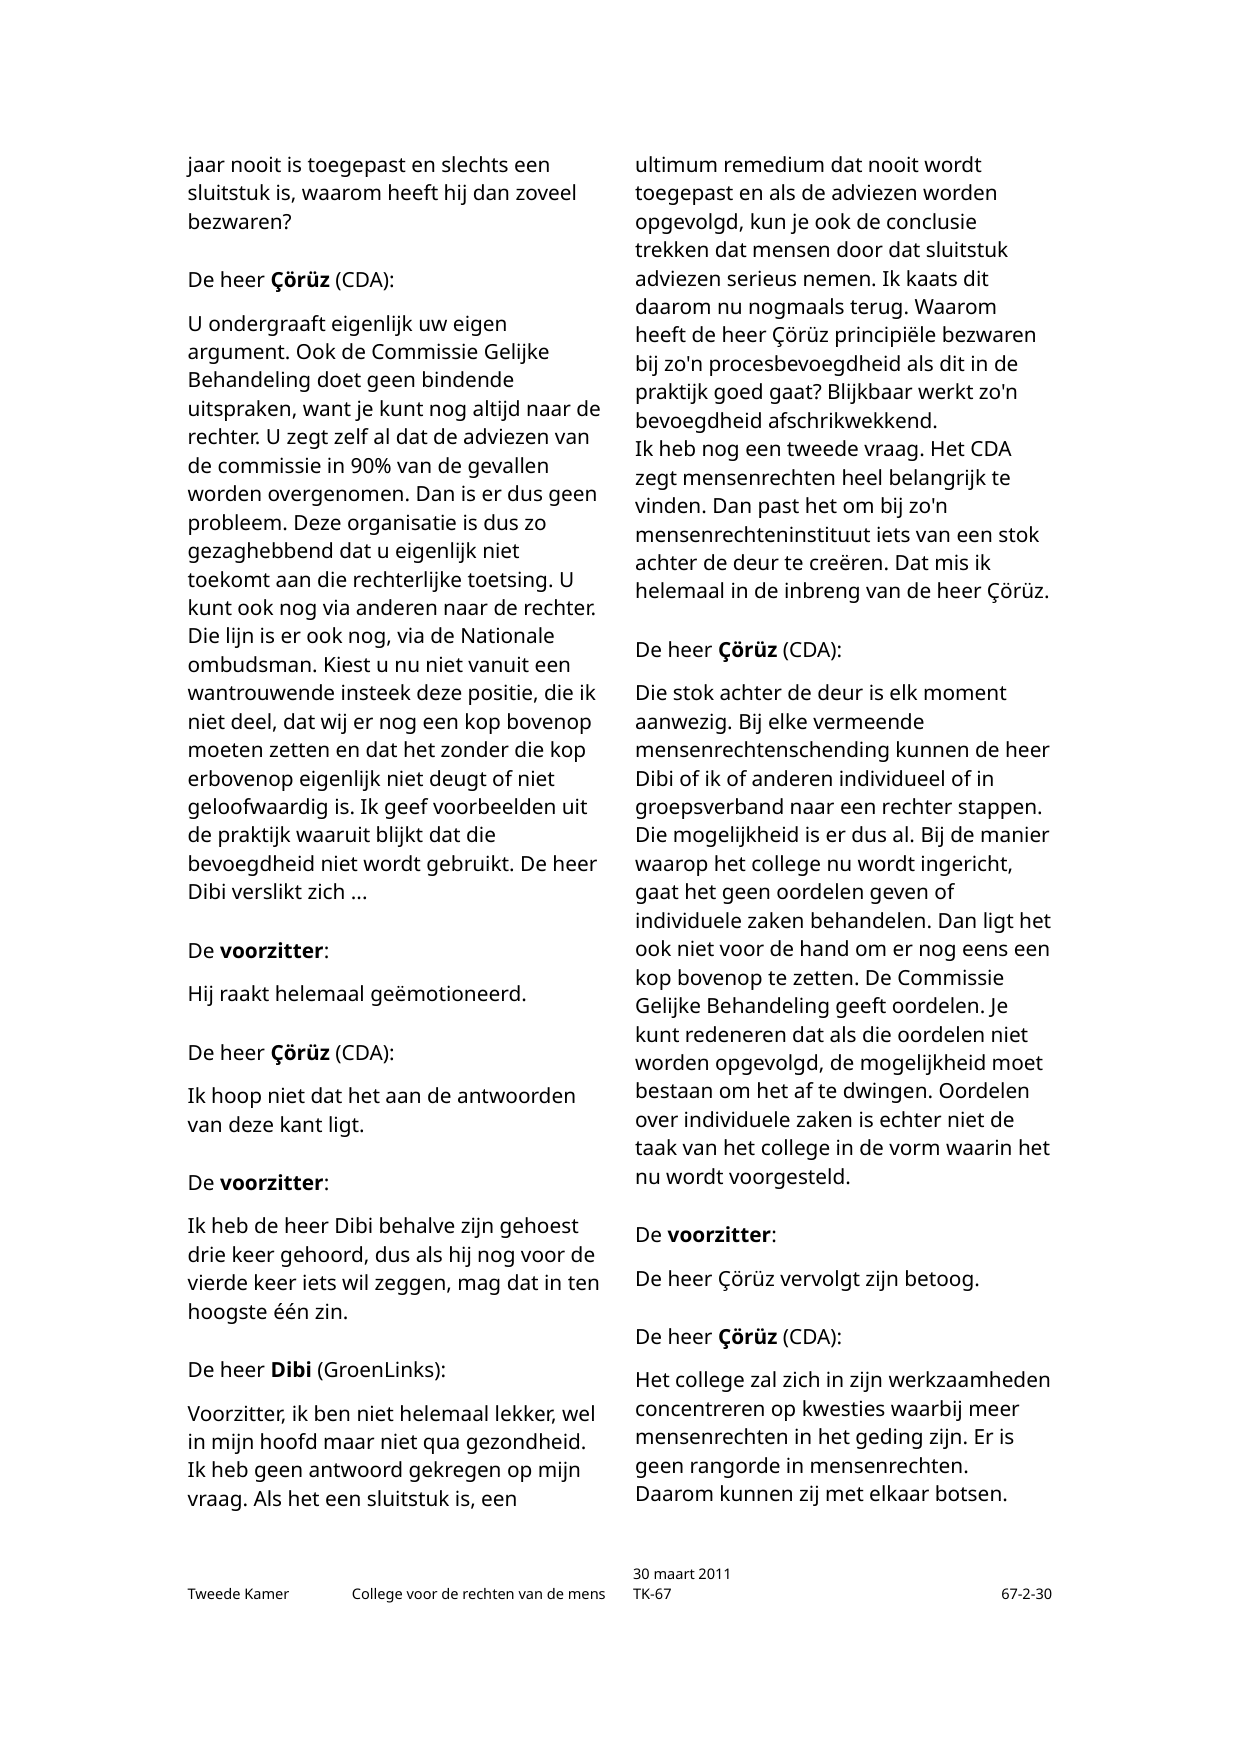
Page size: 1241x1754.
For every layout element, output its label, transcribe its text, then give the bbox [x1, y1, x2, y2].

text De heer Çörüz (CDA): [187, 265, 605, 294]
text Het college zal zich in zijn werkzaamheden concentreren op kwesties waarbij meer mensenrechten in het geding zijn. Er is geen rangorde in mensenrechten. Daarom kunnen zij met elkaar botsen. [635, 1366, 1053, 1508]
text De voorzitter: [187, 1168, 605, 1197]
text U ondergraaft eigenlijk uw eigen argument. Ook de Commissie Gelijke Behandeling doet geen bindende uitspraken, want je kunt nog altijd naar de rechter. U zegt zelf al dat de adviezen van de commissie in 90% van de gevallen worden overgenomen. Dan is er dus geen probleem. Deze organisatie is dus zo gezaghebbend dat u eigenlijk niet toekomt aan die rechterlijke toetsing. U kunt ook nog via anderen naar de rechter. Die lijn is er ook nog, via de Nationale ombudsman. Kiest u nu niet vanuit een wantrouwende insteek deze positie, die ik niet deel, dat wij er nog een kop bovenop moeten zetten en dat het zonder die kop erbovenop eigenlijk niet deugt of niet geloofwaardig is. Ik geef voorbeelden uit de praktijk waaruit blijkt dat die bevoegdheid niet wordt gebruikt. De heer Dibi verslikt zich ... [187, 309, 605, 906]
text De heer Çörüz (CDA): [635, 635, 1053, 663]
text Ik hoop niet dat het aan de antwoorden van deze kant ligt. [187, 1081, 605, 1138]
text Voorzitter, ik ben niet helemaal lekker, wel in mijn hoofd maar niet qua gezondheid. Ik heb geen antwoord gekregen op mijn vraag. Als het een sluitstuk is, een [187, 1399, 605, 1512]
text Ik heb nog een tweede vraag. Het CDA zegt mensenrechten heel belangrijk te vinden. Dan past het om bij zo'n mensenrechteninstituut iets van een stok achter de deur te creëren. Dat mis ik helemaal in de inbreng van de heer Çörüz. [635, 434, 1053, 605]
text Hij raakt helemaal geëmotioneerd. [187, 979, 605, 1008]
text De heer Dibi (GroenLinks): [187, 1355, 605, 1384]
text Die stok achter de deur is elk moment aanwezig. Bij elke vermeende mensenrechtenschending kunnen de heer Dibi of ik of anderen individueel of in groepsverband naar een rechter stappen. Die mogelijkheid is er dus al. Bij de manier waarop het college nu wordt ingericht, gaat het geen oordelen geven of individuele zaken behandelen. Dan ligt het ook niet voor de hand om er nog eens een kop bovenop te zetten. De Commissie Gelijke Behandeling geeft oordelen. Je kunt redeneren dat als die oordelen niet worden opgevolgd, de mogelijkheid moet bestaan om het af te dwingen. Oordelen over individuele zaken is echter niet de taak van het college in de vorm waarin het nu wordt voorgesteld. [635, 678, 1053, 1190]
text Ik heb de heer Dibi behalve zijn gehoest drie keer gehoord, dus als hij nog voor de vierde keer iets wil zeggen, mag dat in ten hoogste één zin. [187, 1212, 605, 1325]
text De heer Çörüz (CDA): [187, 1038, 605, 1066]
text De voorzitter: [187, 936, 605, 964]
text ultimum remedium dat nooit wordt toegepast en als de adviezen worden opgevolgd, kun je ook de conclusie trekken dat mensen door dat sluitstuk adviezen serieus nemen. Ik kaats dit daarom nu nogmaals terug. Waarom heeft de heer Çörüz principiële bezwaren bij zo'n procesbevoegdheid als dit in de praktijk goed gaat? Blijkbaar werkt zo'n bevoegdheid afschrikwekkend. [635, 150, 1053, 434]
text jaar nooit is toegepast en slechts een sluitstuk is, waarom heeft hij dan zoveel bezwaren? [187, 150, 605, 235]
text De heer Çörüz (CDA): [635, 1322, 1053, 1351]
text De voorzitter: [635, 1220, 1053, 1249]
text De heer Çörüz vervolgt zijn betoog. [635, 1264, 1053, 1292]
